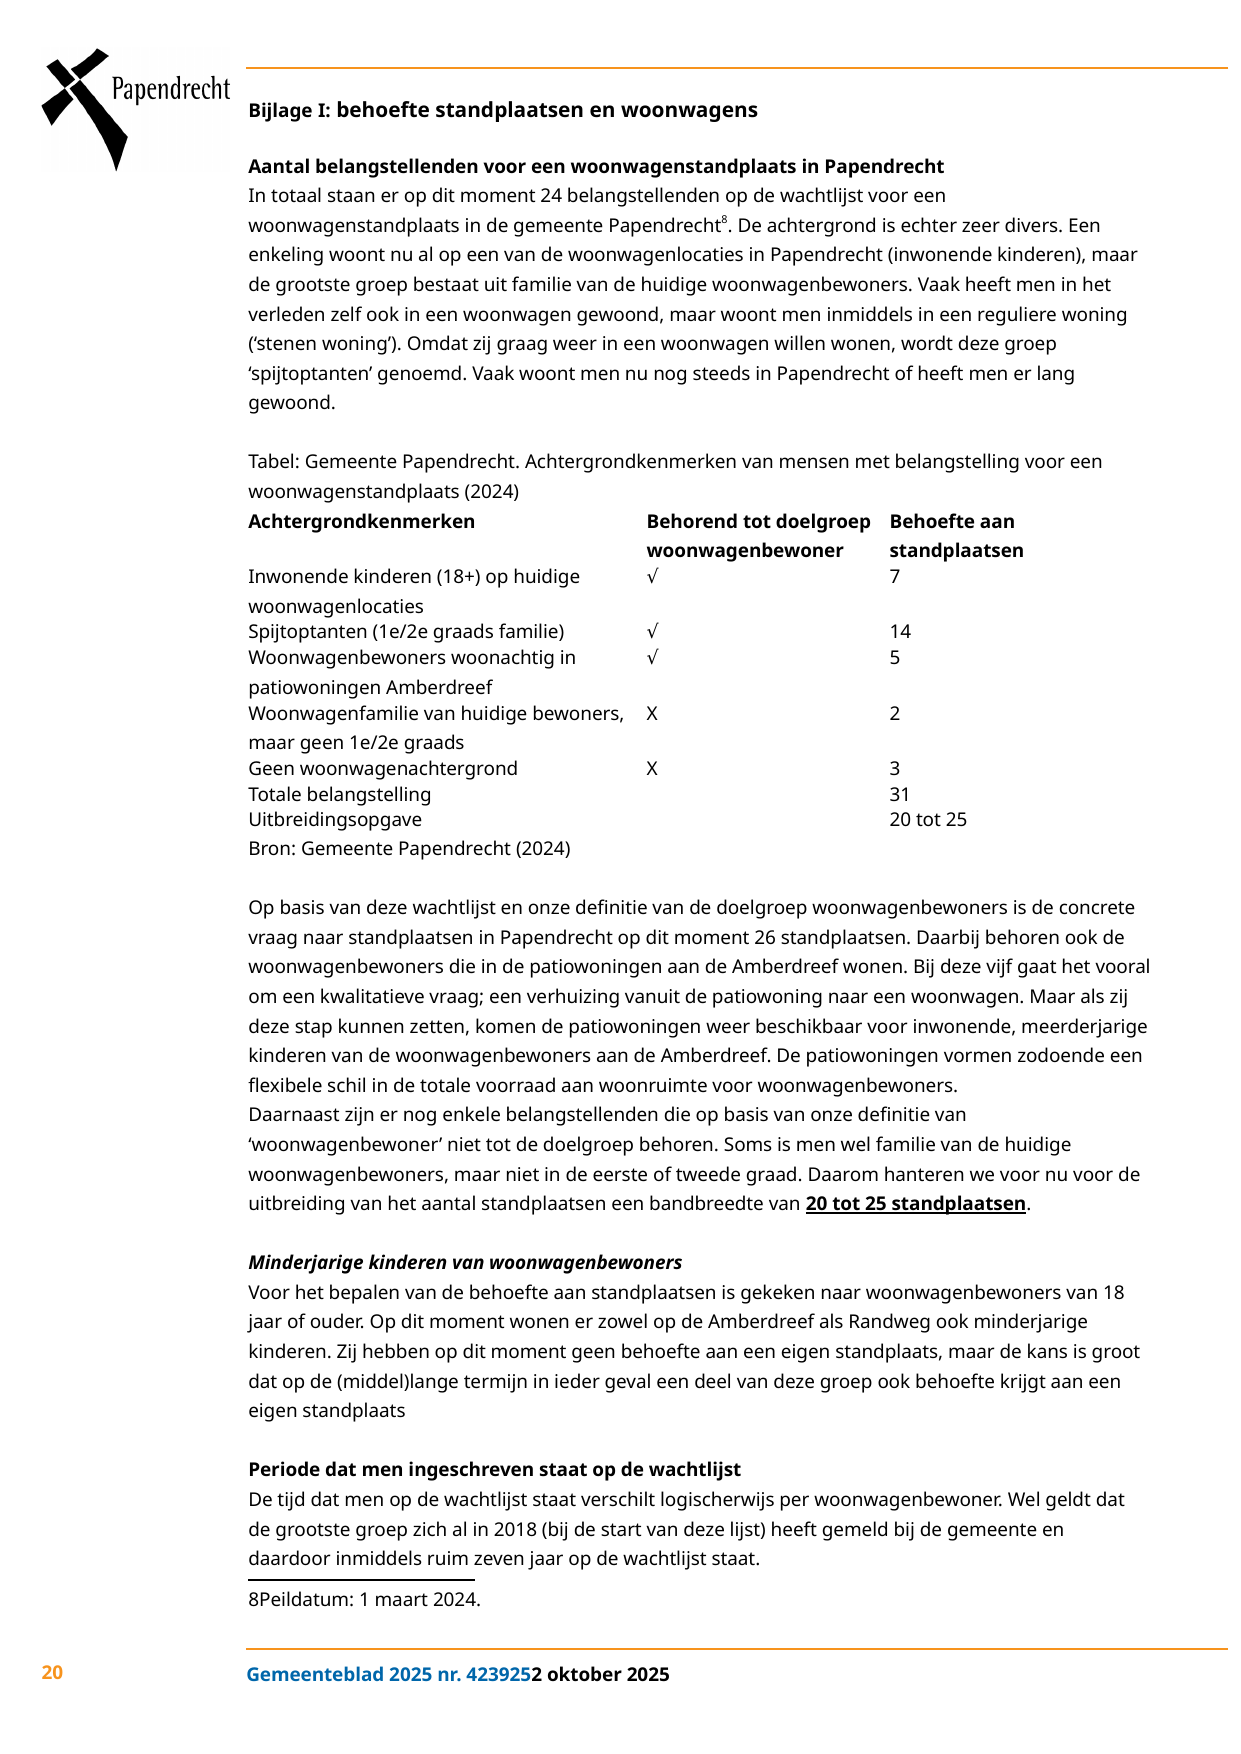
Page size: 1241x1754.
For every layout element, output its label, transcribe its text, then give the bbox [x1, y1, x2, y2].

text De tijd dat men op de wachtlijst staat verschilt logischerwijs per woonwagenbewoner. Wel geldt dat de grootste groep zich al in 2018 (bij de start van deze lijst) heeft gemeld bij de gemeente en daardoor inmiddels ruim zeven jaar op de wachtlijst staat. [248, 1486, 1152, 1571]
table_header Behoefte aan standplaatsen [889, 508, 1152, 563]
table_cell Inwonende kinderen (18+) op huidige woonwagenlocaties [248, 563, 646, 619]
text In totaal staan er op dit moment 24 belangstellenden op de wachtlijst voor een woonwagenstandplaats in de gemeente Papendrecht. De achtergrond is echter zeer divers. Een enkeling woont nu al op een van de woonwagenlocaties in Papendrecht (inwonende kinderen), maar de grootste groep bestaat uit familie van de huidige woonwagenbewoners. Vaak heeft men in het verleden zelf ook in een woonwagen gewoond, maar woont men inmiddels in een reguliere woning (‘stenen woning’). Omdat zij graag weer in een woonwagen willen wonen, wordt deze groep ‘spijtoptanten’ genoemd. Vaak woont men nu nog steeds in Papendrecht of heeft men er lang gewoond. [248, 182, 1152, 415]
table_cell √ [646, 619, 889, 644]
table_cell Spijtoptanten (1e/2e graads familie) [248, 619, 646, 644]
table_cell Woonwagenbewoners woonachtig in patiowoningen Amberdreef [248, 644, 646, 700]
table_cell 2 [889, 700, 1152, 755]
table_cell X [646, 755, 889, 781]
text Tabel: Gemeente Papendrecht. Achtergrondkenmerken van mensen met belangstelling voor een woonwagenstandplaats (2024) [248, 449, 1152, 504]
table_header Behorend tot doelgroep woonwagenbewoner [646, 508, 889, 563]
table_cell 5 [889, 644, 1152, 700]
table_cell [646, 806, 889, 832]
text Aantal belangstellenden voor een woonwagenstandplaats in Papendrecht [248, 153, 1152, 179]
text Periode dat men ingeschreven staat op de wachtlijst [248, 1457, 1152, 1482]
table_cell 3 [889, 755, 1152, 781]
table_cell Uitbreidingsopgave [248, 806, 646, 832]
table_cell √ [646, 644, 889, 700]
table_cell Geen woonwagenachtergrond [248, 755, 646, 781]
table_cell 14 [889, 619, 1152, 644]
table_cell Totale belangstelling [248, 781, 646, 806]
text Bron: Gemeente Papendrecht (2024) [248, 835, 1152, 861]
text Daarnaast zijn er nog enkele belangstellenden die op basis van onze definitie van ‘woonwagenbewoner’ niet tot de doelgroep behoren. Soms is men wel familie van de huidige woonwagenbewoners, maar niet in de eerste of tweede graad. Daarom hanteren we voor nu voor de uitbreiding van het aantal standplaatsen een bandbreedte van 20 tot 25 standplaatsen. [248, 1102, 1152, 1216]
text Bijlage I: behoefte standplaatsen en woonwagens [248, 95, 1152, 123]
table_cell 20 tot 25 [889, 806, 1152, 832]
table_cell 7 [889, 563, 1152, 619]
text Minderjarige kinderen van woonwagenbewoners [248, 1249, 1152, 1275]
table_header Achtergrondkenmerken [248, 508, 646, 563]
text Voor het bepalen van de behoefte aan standplaatsen is gekeken naar woonwagenbewoners van 18 jaar of ouder. Op dit moment wonen er zowel op de Amberdreef als Randweg ook minderjarige kinderen. Zij hebben op dit moment geen behoefte aan een eigen standplaats, maar de kans is groot dat op de (middel)lange termijn in ieder geval een deel van deze groep ook behoefte krijgt aan een eigen standplaats [248, 1279, 1152, 1423]
table_cell 31 [889, 781, 1152, 806]
table_cell Woonwagenfamilie van huidige bewoners, maar geen 1e/2e graads [248, 700, 646, 755]
table_cell X [646, 700, 889, 755]
table_cell √ [646, 563, 889, 619]
text Peildatum: 1 maart 2024. [248, 1586, 1152, 1612]
table_cell [646, 781, 889, 806]
text Op basis van deze wachtlijst en onze definitie van de doelgroep woonwagenbewoners is de concrete vraag naar standplaatsen in Papendrecht op dit moment 26 standplaatsen. Daarbij behoren ook de woonwagenbewoners die in de patiowoningen aan de Amberdreef wonen. Bij deze vijf gaat het vooral om een kwalitatieve vraag; een verhuizing vanuit de patiowoning naar een woonwagen. Maar als zij deze stap kunnen zetten, komen de patiowoningen weer beschikbaar voor inwonende, meerderjarige kinderen van de woonwagenbewoners aan de Amberdreef. De patiowoningen vormen zodoende een flexibele schil in de totale voorraad aan woonruimte voor woonwagenbewoners. [248, 894, 1152, 1098]
picture [41, 47, 231, 172]
